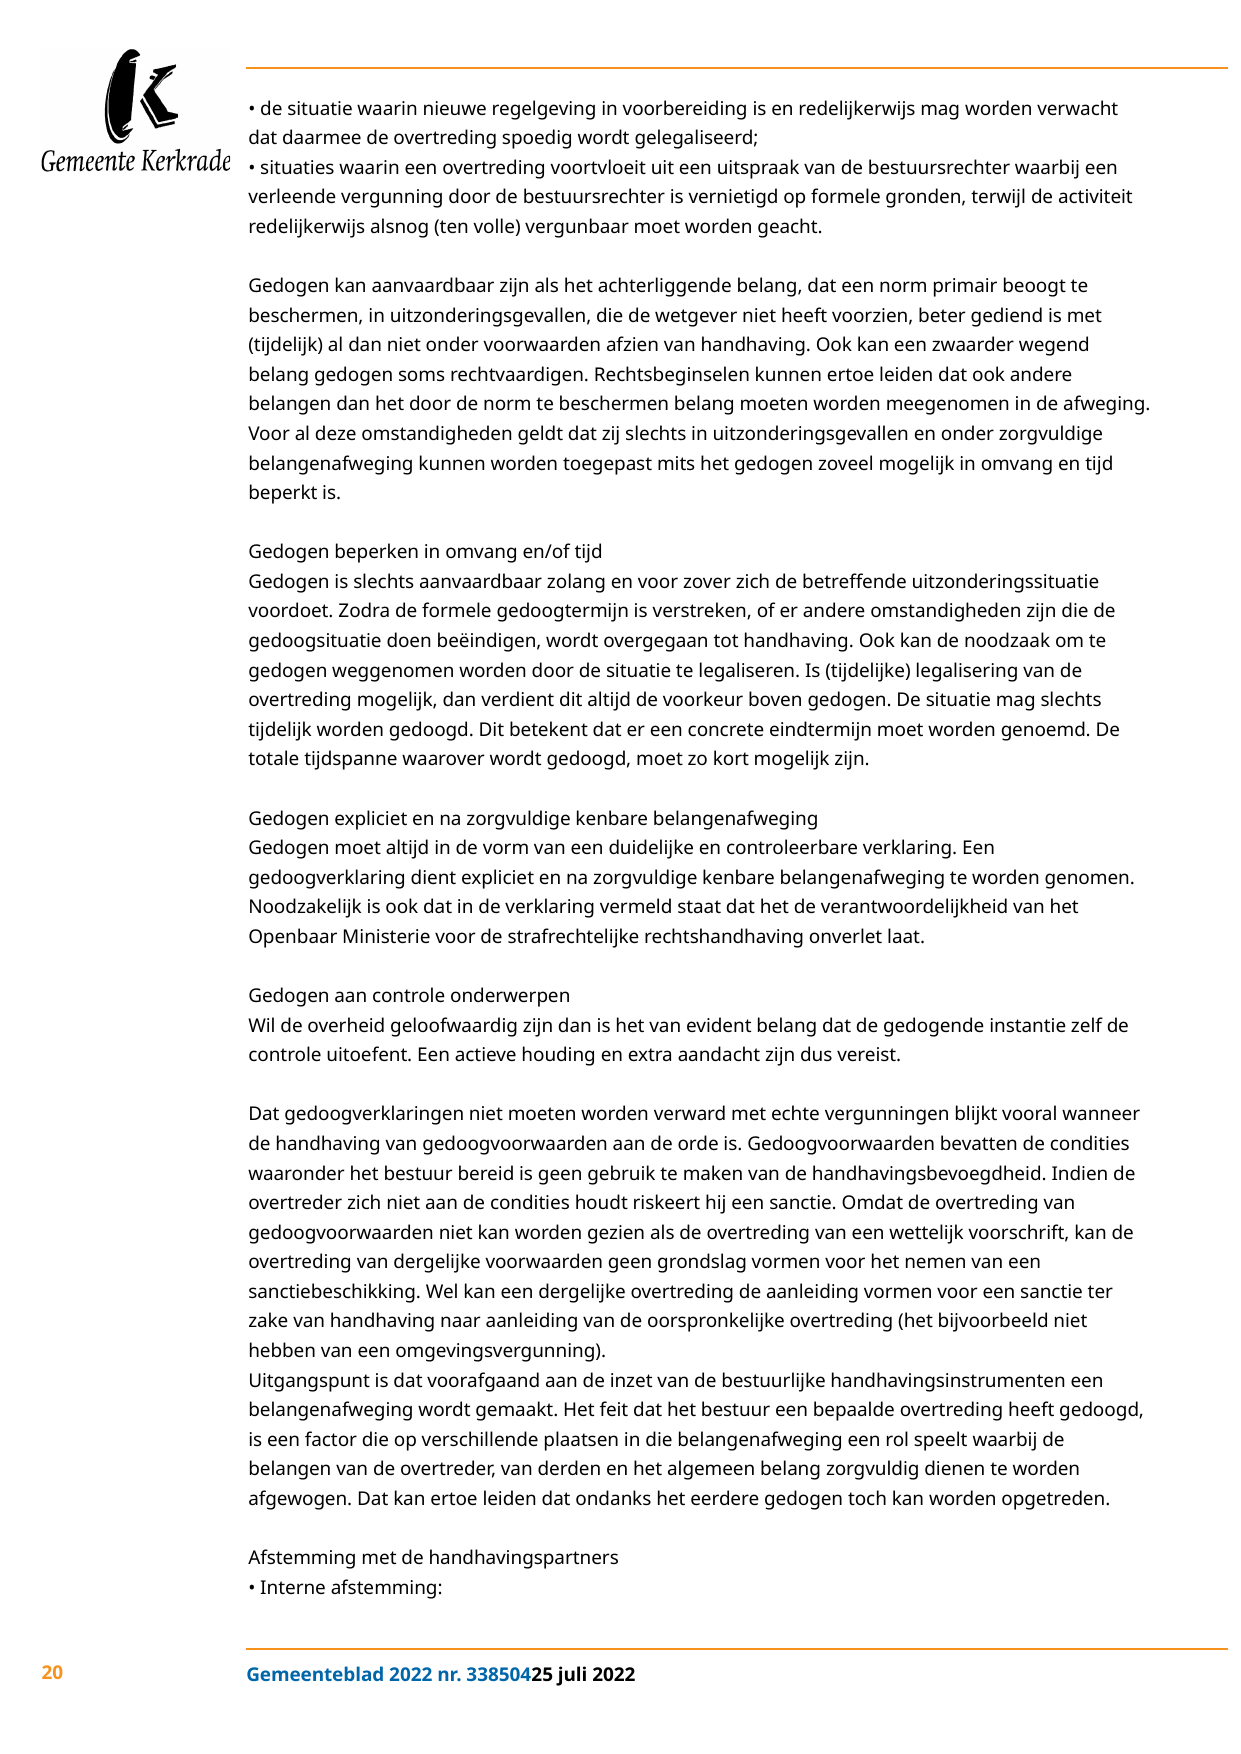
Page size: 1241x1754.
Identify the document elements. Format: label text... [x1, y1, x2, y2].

text Uitgangspunt is dat voorafgaand aan de inzet van de bestuurlijke handhavingsinstrumenten een belangenafweging wordt gemaakt. Het feit dat het bestuur een bepaalde overtreding heeft gedoogd, is een factor die op verschillende plaatsen in die belangenafweging een rol speelt waarbij de belangen van de overtreder, van derden en het algemeen belang zorgvuldig dienen te worden afgewogen. Dat kan ertoe leiden dat ondanks het eerdere gedogen toch kan worden opgetreden. [248, 1367, 1152, 1511]
text Dat gedoogverklaringen niet moeten worden verward met echte vergunningen blijkt vooral wanneer de handhaving van gedoogvoorwaarden aan de orde is. Gedoogvoorwaarden bevatten de condities waaronder het bestuur bereid is geen gebruik te maken van de handhavingsbevoegdheid. Indien de overtreder zich niet aan de condities houdt riskeert hij een sanctie. Omdat de overtreding van gedoogvoorwaarden niet kan worden gezien als de overtreding van een wettelijk voorschrift, kan de overtreding van dergelijke voorwaarden geen grondslag vormen voor het nemen van een sanctiebeschikking. Wel kan een dergelijke overtreding de aanleiding vormen voor een sanctie ter zake van handhaving naar aanleiding van de oorspronkelijke overtreding (het bijvoorbeeld niet hebben van een omgevingsvergunning). [248, 1101, 1152, 1363]
text Gedogen expliciet en na zorgvuldige kenbare belangenafweging [248, 805, 1152, 831]
text • situaties waarin een overtreding voortvloeit uit een uitspraak van de bestuursrechter waarbij een verleende vergunning door de bestuursrechter is vernietigd op formele gronden, terwijl de activiteit redelijkerwijs alsnog (ten volle) vergunbaar moet worden geacht. [248, 154, 1152, 239]
text Gedogen moet altijd in de vorm van een duidelijke en controleerbare verklaring. Een gedoogverklaring dient expliciet en na zorgvuldige kenbare belangenafweging te worden genomen. Noodzakelijk is ook dat in de verklaring vermeld staat dat het de verantwoordelijkheid van het Openbaar Ministerie voor de strafrechtelijke rechtshandhaving onverlet laat. [248, 834, 1152, 949]
text Gedogen beperken in omvang en/of tijd [248, 538, 1152, 564]
text Gedogen is slechts aanvaardbaar zolang en voor zover zich de betreffende uitzonderingssituatie voordoet. Zodra de formele gedoogtermijn is verstreken, of er andere omstandigheden zijn die de gedoogsituatie doen beëindigen, wordt overgegaan tot handhaving. Ook kan de noodzaak om te gedogen weggenomen worden door de situatie te legaliseren. Is (tijdelijke) legalisering van de overtreding mogelijk, dan verdient dit altijd de voorkeur boven gedogen. De situatie mag slechts tijdelijk worden gedoogd. Dit betekent dat er een concrete eindtermijn moet worden genoemd. De totale tijdspanne waarover wordt gedoogd, moet zo kort mogelijk zijn. [248, 568, 1152, 771]
text Voor al deze omstandigheden geldt dat zij slechts in uitzonderingsgevallen en onder zorgvuldige belangenafweging kunnen worden toegepast mits het gedogen zoveel mogelijk in omvang en tijd beperkt is. [248, 420, 1152, 505]
text • de situatie waarin nieuwe regelgeving in voorbereiding is en redelijkerwijs mag worden verwacht dat daarmee de overtreding spoedig wordt gelegaliseerd; [248, 95, 1152, 150]
text Afstemming met de handhavingspartners [248, 1544, 1152, 1570]
picture [41, 47, 231, 172]
text • Interne afstemming: [248, 1574, 1152, 1600]
text Gedogen aan controle onderwerpen [248, 982, 1152, 1008]
text Wil de overheid geloofwaardig zijn dan is het van evident belang dat de gedogende instantie zelf de controle uitoefent. Een actieve houding en extra aandacht zijn dus vereist. [248, 1012, 1152, 1067]
text Gedogen kan aanvaardbaar zijn als het achterliggende belang, dat een norm primair beoogt te beschermen, in uitzonderingsgevallen, die de wetgever niet heeft voorzien, beter gediend is met (tijdelijk) al dan niet onder voorwaarden afzien van handhaving. Ook kan een zwaarder wegend belang gedogen soms rechtvaardigen. Rechtsbeginselen kunnen ertoe leiden dat ook andere belangen dan het door de norm te beschermen belang moeten worden meegenomen in de afweging. [248, 272, 1152, 416]
